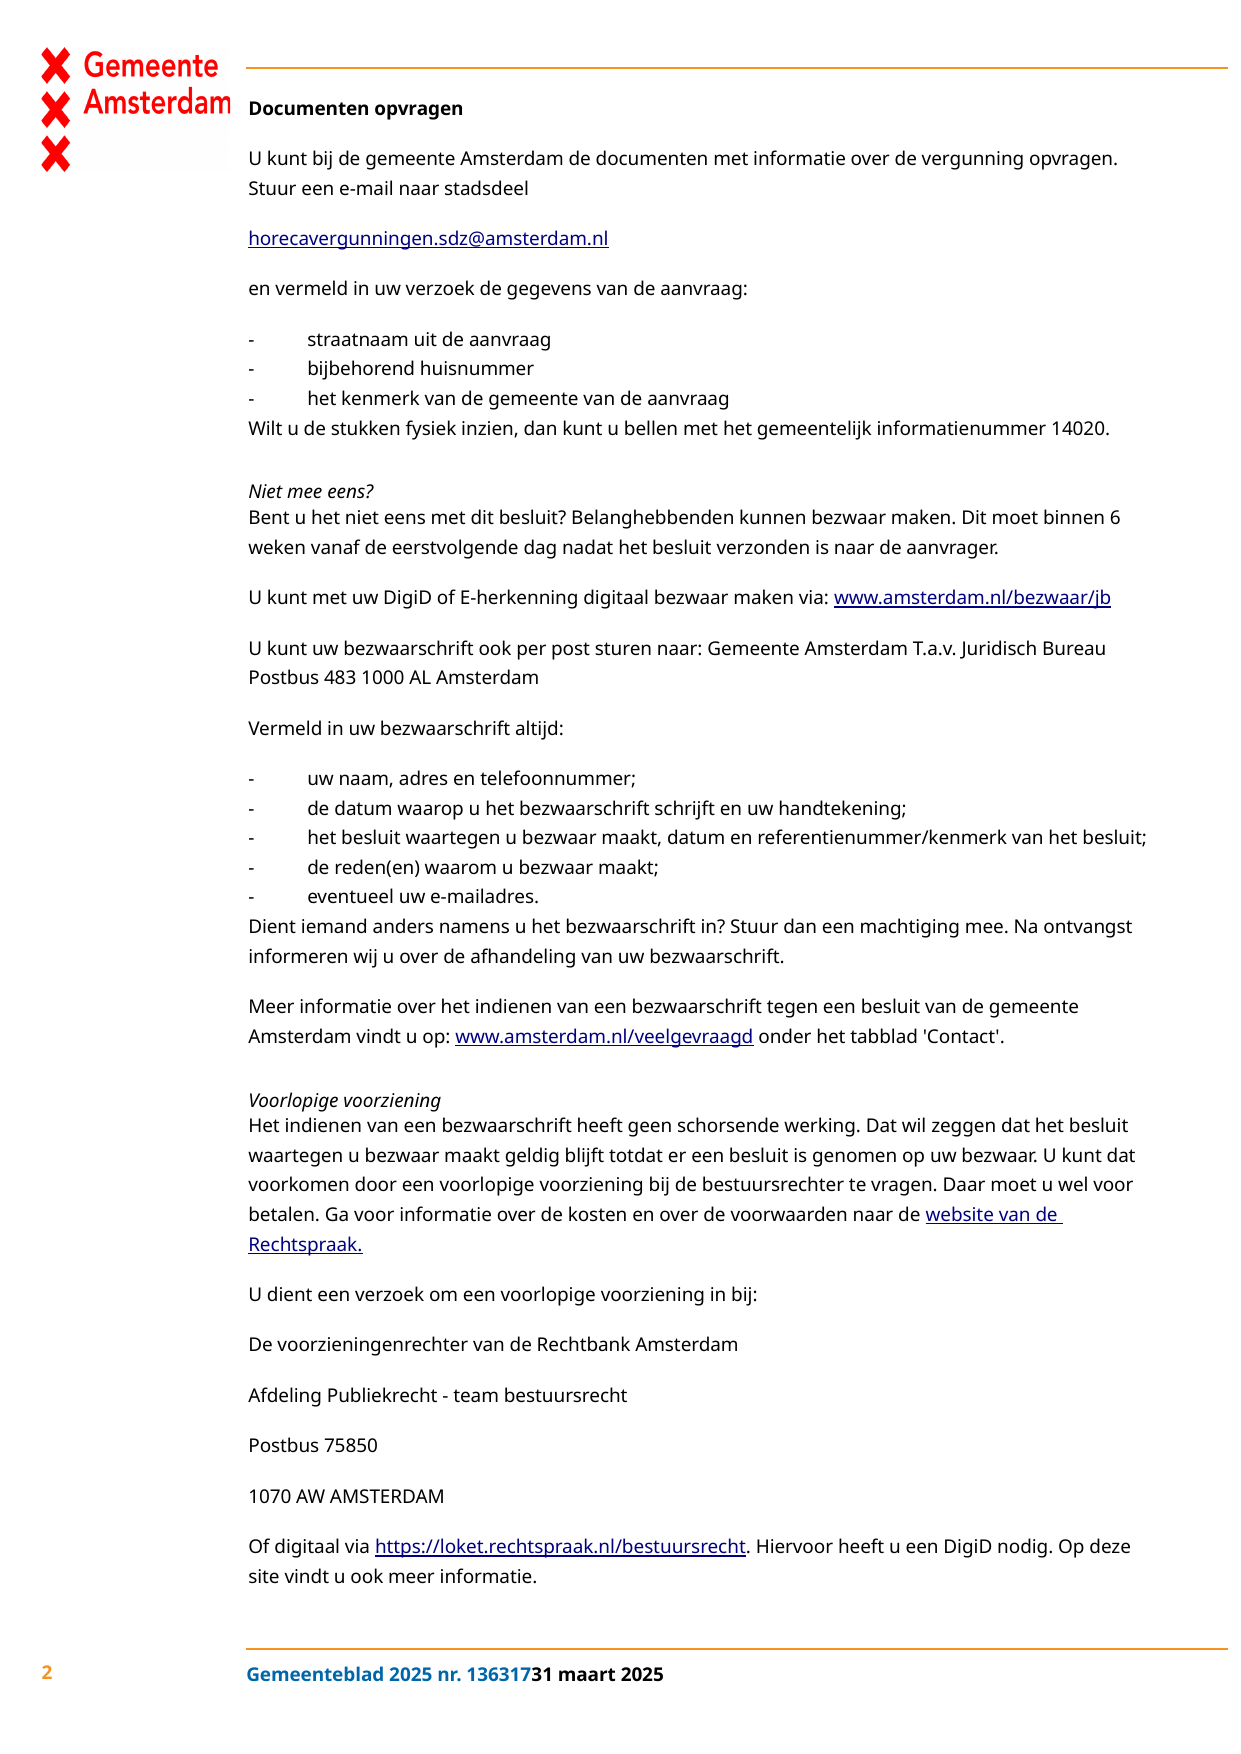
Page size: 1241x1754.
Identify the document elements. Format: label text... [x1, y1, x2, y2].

list uw naam, adres en telefoonnummer; [248, 765, 1152, 791]
text Bent u het niet eens met dit besluit? Belanghebbenden kunnen bezwaar maken. Dit moet binnen 6 weken vanaf de eerstvolgende dag nadat het besluit verzonden is naar de aanvrager. [248, 504, 1152, 560]
text Meer informatie over het indienen van een bezwaarschrift tegen een besluit van de gemeente Amsterdam vindt u op: www.amsterdam.nl/veelgevraagd onder het tabblad 'Contact'. [248, 993, 1152, 1048]
text Afdeling Publiekrecht - team bestuursrecht [248, 1382, 1152, 1408]
text Postbus 75850 [248, 1432, 1152, 1458]
text Of digitaal via https://loket.rechtspraak.nl/bestuursrecht. Hiervoor heeft u een DigiD nodig. Op deze site vindt u ook meer informatie. [248, 1533, 1152, 1589]
list bijbehorend huisnummer [248, 356, 1152, 381]
list de reden(en) waarom u bezwaar maakt; [248, 854, 1152, 880]
list straatnaam uit de aanvraag [248, 326, 1152, 352]
text en vermeld in uw verzoek de gegevens van de aanvraag: [248, 276, 1152, 301]
text U kunt met uw DigiD of E-herkenning digitaal bezwaar maken via: www.amsterdam.nl/bezwaar/jb [248, 584, 1152, 610]
list het besluit waartegen u bezwaar maakt, datum en referentienummer/kenmerk van het besluit; [248, 824, 1152, 850]
text Het indienen van een bezwaarschrift heeft geen schorsende werking. Dat wil zeggen dat het besluit waartegen u bezwaar maakt geldig blijft totdat er een besluit is genomen op uw bezwaar. U kunt dat voorkomen door een voorlopige voorziening bij de bestuursrechter te vragen. Daar moet u wel voor betalen. Ga voor informatie over de kosten en over de voorwaarden naar de website van de Rechtspraak. [248, 1112, 1152, 1257]
text Documenten opvragen [248, 95, 1152, 121]
text Wilt u de stukken fysiek inzien, dan kunt u bellen met het gemeentelijk informatienummer 14020. [248, 415, 1152, 441]
list eventueel uw e-mailadres. [248, 884, 1152, 909]
text 1070 AW AMSTERDAM [248, 1483, 1152, 1509]
text Voorlopige voorziening [248, 1087, 1152, 1112]
text De voorzieningenrechter van de Rechtbank Amsterdam [248, 1332, 1152, 1357]
text horecavergunningen.sdz@amsterdam.nl [248, 225, 1152, 251]
list het kenmerk van de gemeente van de aanvraag [248, 385, 1152, 411]
text Niet mee eens? [248, 479, 1152, 504]
text U dient een verzoek om een voorlopige voorziening in bij: [248, 1281, 1152, 1307]
text U kunt uw bezwaarschrift ook per post sturen naar: Gemeente Amsterdam T.a.v. Juridisch Bureau Postbus 483 1000 AL Amsterdam [248, 635, 1152, 690]
text Vermeld in uw bezwaarschrift altijd: [248, 715, 1152, 741]
text U kunt bij de gemeente Amsterdam de documenten met informatie over de vergunning opvragen. Stuur een e-mail naar stadsdeel [248, 145, 1152, 201]
text Dient iemand anders namens u het bezwaarschrift in? Stuur dan een machtiging mee. Na ontvangst informeren wij u over de afhandeling van uw bezwaarschrift. [248, 913, 1152, 968]
picture [41, 47, 231, 172]
list de datum waarop u het bezwaarschrift schrijft en uw handtekening; [248, 795, 1152, 821]
